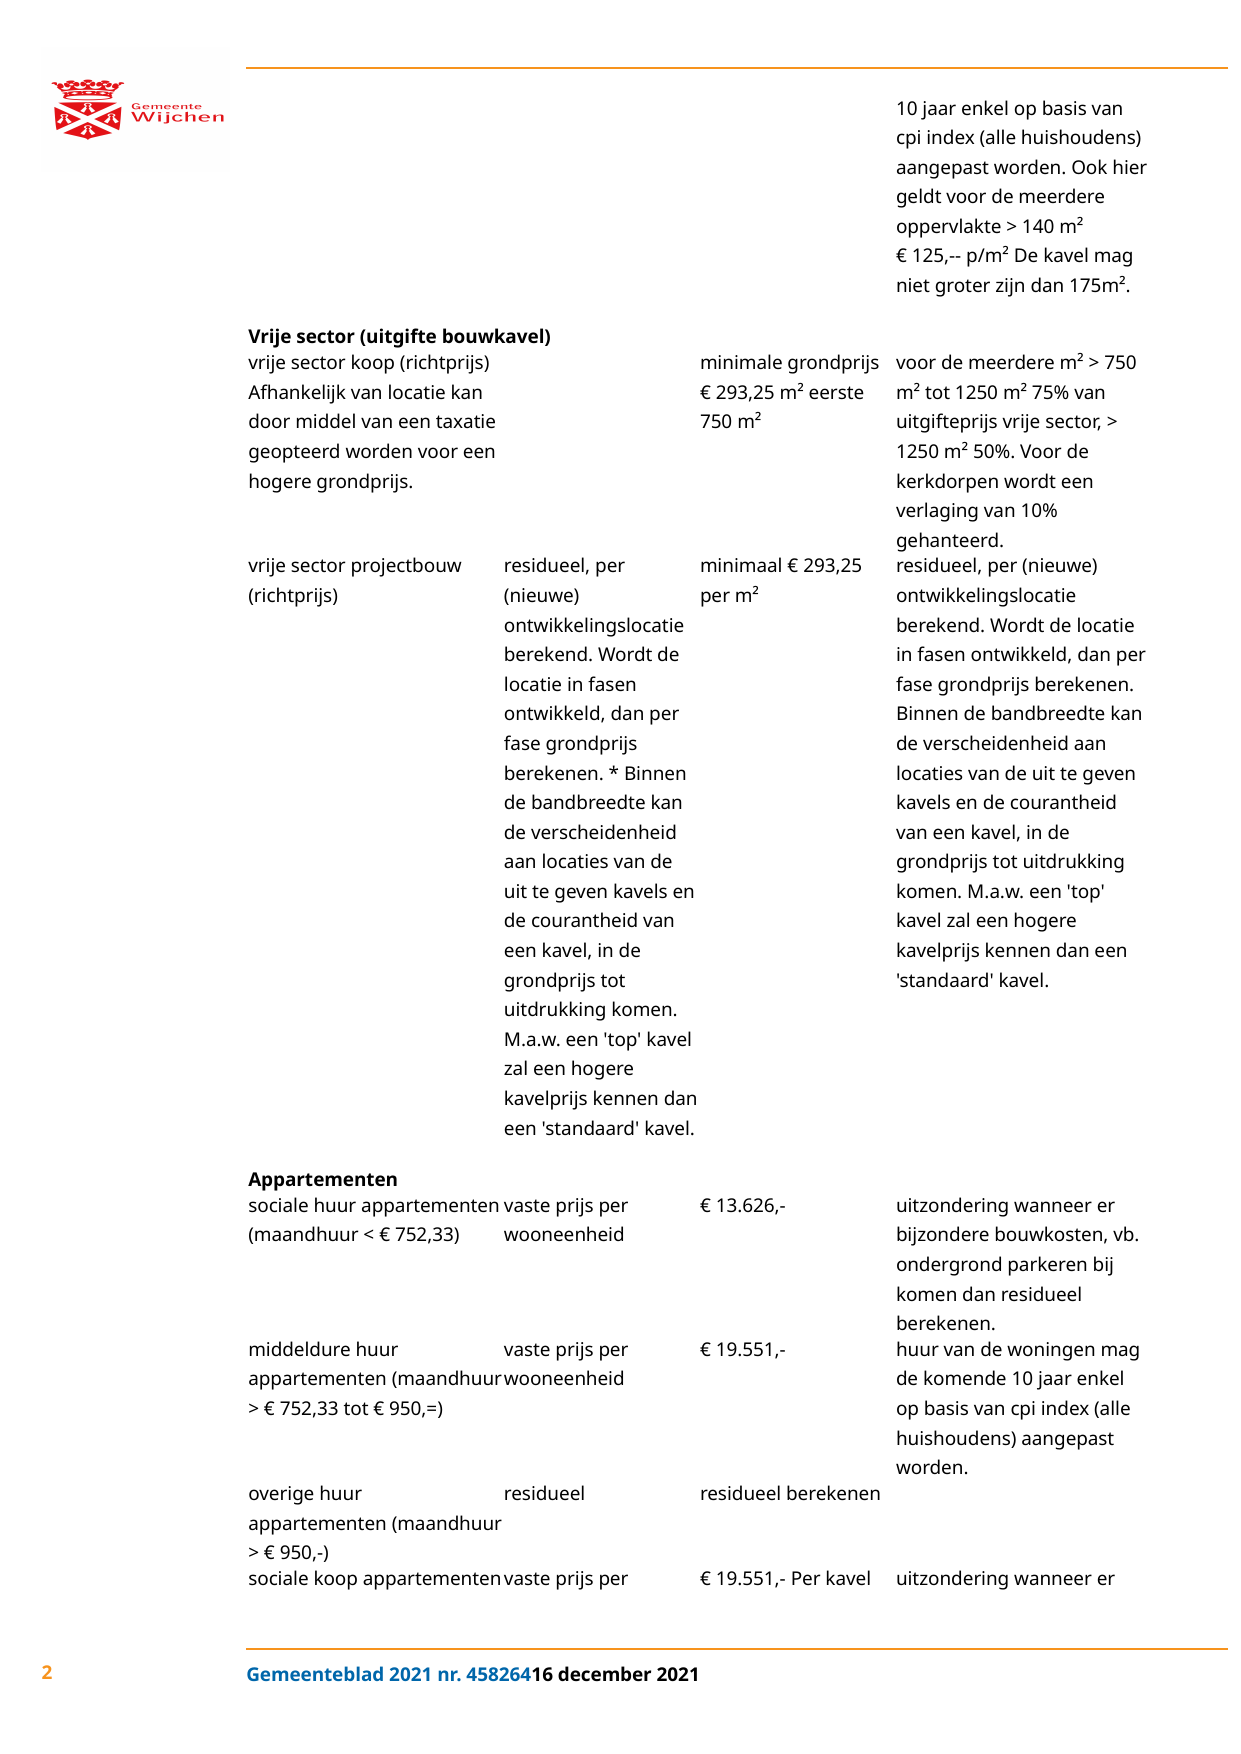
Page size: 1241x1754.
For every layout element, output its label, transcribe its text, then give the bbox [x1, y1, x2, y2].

table_cell Vrije sector (uitgifte bouwkavel) [248, 324, 1152, 349]
table_cell vaste prijs per wooneenheid [504, 1192, 700, 1336]
table_cell [248, 95, 504, 298]
table_cell vrije sector koop (richtprijs) Afhankelijk van locatie kan door middel van een taxatie geopteerd worden voor een hogere grondprijs. [248, 350, 504, 553]
table_cell residueel berekenen [700, 1480, 896, 1565]
table_cell uitzondering wanneer er bijzondere bouwkosten, vb. ondergrond parkeren bij komen dan residueel berekenen. [896, 1192, 1152, 1336]
table_cell [504, 298, 700, 324]
table_cell [504, 1141, 700, 1166]
picture [41, 47, 231, 172]
table_cell 10 jaar enkel op basis van cpi index (alle huishoudens) aangepast worden. Ook hier geldt voor de meerdere oppervlakte > 140 m² € 125,-- p/m² De kavel mag niet groter zijn dan 175m². [896, 95, 1152, 298]
table_cell voor de meerdere m² > 750 m² tot 1250 m² 75% van uitgifteprijs vrije sector, > 1250 m² 50%. Voor de kerkdorpen wordt een verlaging van 10% gehanteerd. [896, 350, 1152, 553]
table_cell residueel [504, 1480, 700, 1565]
table_cell [700, 1141, 896, 1166]
table_cell [248, 298, 504, 324]
table_cell minimaal € 293,25 per m² [700, 553, 896, 1141]
table_cell [700, 95, 896, 298]
table_cell sociale koop appartementen [248, 1565, 504, 1591]
table_cell sociale huur appartementen (maandhuur < € 752,33) [248, 1192, 504, 1336]
table_cell [896, 1480, 1152, 1565]
table_cell residueel, per (nieuwe) ontwikkelingslocatie berekend. Wordt de locatie in fasen ontwikkeld, dan per fase grondprijs berekenen. * Binnen de bandbreedte kan de verscheidenheid aan locaties van de uit te geven kavels en de courantheid van een kavel, in de grondprijs tot uitdrukking komen. M.a.w. een 'top' kavel zal een hogere kavelprijs kennen dan een 'standaard' kavel. [504, 553, 700, 1141]
table_cell € 13.626,- [700, 1192, 896, 1336]
table_cell middeldure huur appartementen (maandhuur > € 752,33 tot € 950,=) [248, 1336, 504, 1480]
table_cell [700, 298, 896, 324]
table_cell overige huur appartementen (maandhuur > € 950,-) [248, 1480, 504, 1565]
table_cell residueel, per (nieuwe) ontwikkelingslocatie berekend. Wordt de locatie in fasen ontwikkeld, dan per fase grondprijs berekenen. Binnen de bandbreedte kan de verscheidenheid aan locaties van de uit te geven kavels en de courantheid van een kavel, in de grondprijs tot uitdrukking komen. M.a.w. een 'top' kavel zal een hogere kavelprijs kennen dan een 'standaard' kavel. [896, 553, 1152, 1141]
table_cell [896, 1141, 1152, 1166]
table_cell vaste prijs per wooneenheid [504, 1336, 700, 1480]
table_cell € 19.551,- Per kavel [700, 1565, 896, 1591]
table_cell [896, 298, 1152, 324]
table_cell huur van de woningen mag de komende 10 jaar enkel op basis van cpi index (alle huishoudens) aangepast worden. [896, 1336, 1152, 1480]
table_cell € 19.551,- [700, 1336, 896, 1480]
table_cell vrije sector projectbouw (richtprijs) [248, 553, 504, 1141]
table_cell [504, 95, 700, 298]
table_cell [248, 1141, 504, 1166]
table_cell minimale grondprijs € 293,25 m² eerste 750 m² [700, 350, 896, 553]
table_cell uitzondering wanneer er [896, 1565, 1152, 1591]
table_cell Appartementen [248, 1166, 1152, 1192]
table_cell [504, 350, 700, 553]
table_cell vaste prijs per [504, 1565, 700, 1591]
